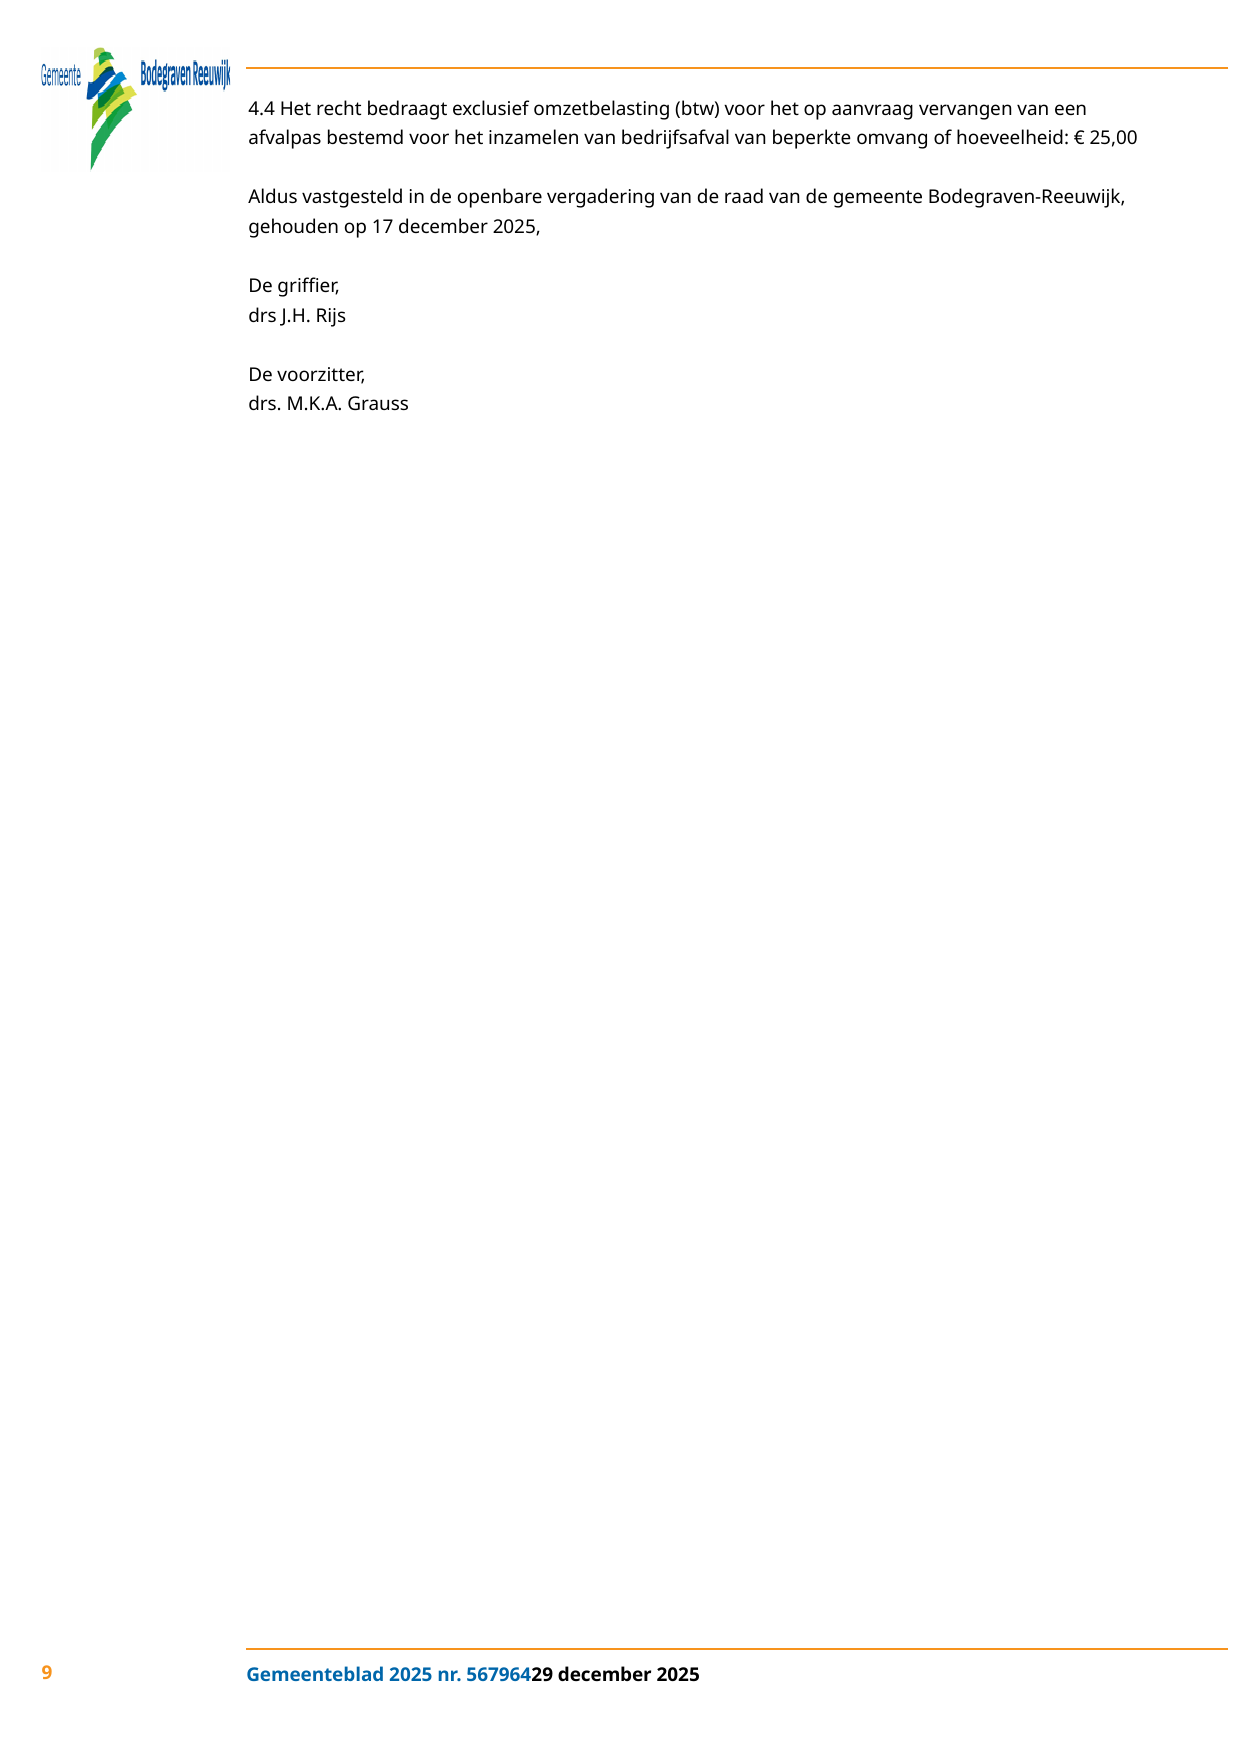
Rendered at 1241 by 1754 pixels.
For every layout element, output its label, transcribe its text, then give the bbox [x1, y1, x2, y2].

text De griffier, [248, 272, 1152, 298]
text drs. M.K.A. Grauss [248, 391, 1152, 416]
text Aldus vastgesteld in de openbare vergadering van de raad van de gemeente Bodegraven-Reeuwijk, gehouden op 17 december 2025, [248, 183, 1152, 239]
text De voorzitter, [248, 361, 1152, 387]
picture [41, 47, 231, 172]
text 4.4 Het recht bedraagt exclusief omzetbelasting (btw) voor het op aanvraag vervangen van een afvalpas bestemd voor het inzamelen van bedrijfsafval van beperkte omvang of hoeveelheid: € 25,00 [248, 95, 1152, 150]
text drs J.H. Rijs [248, 302, 1152, 328]
